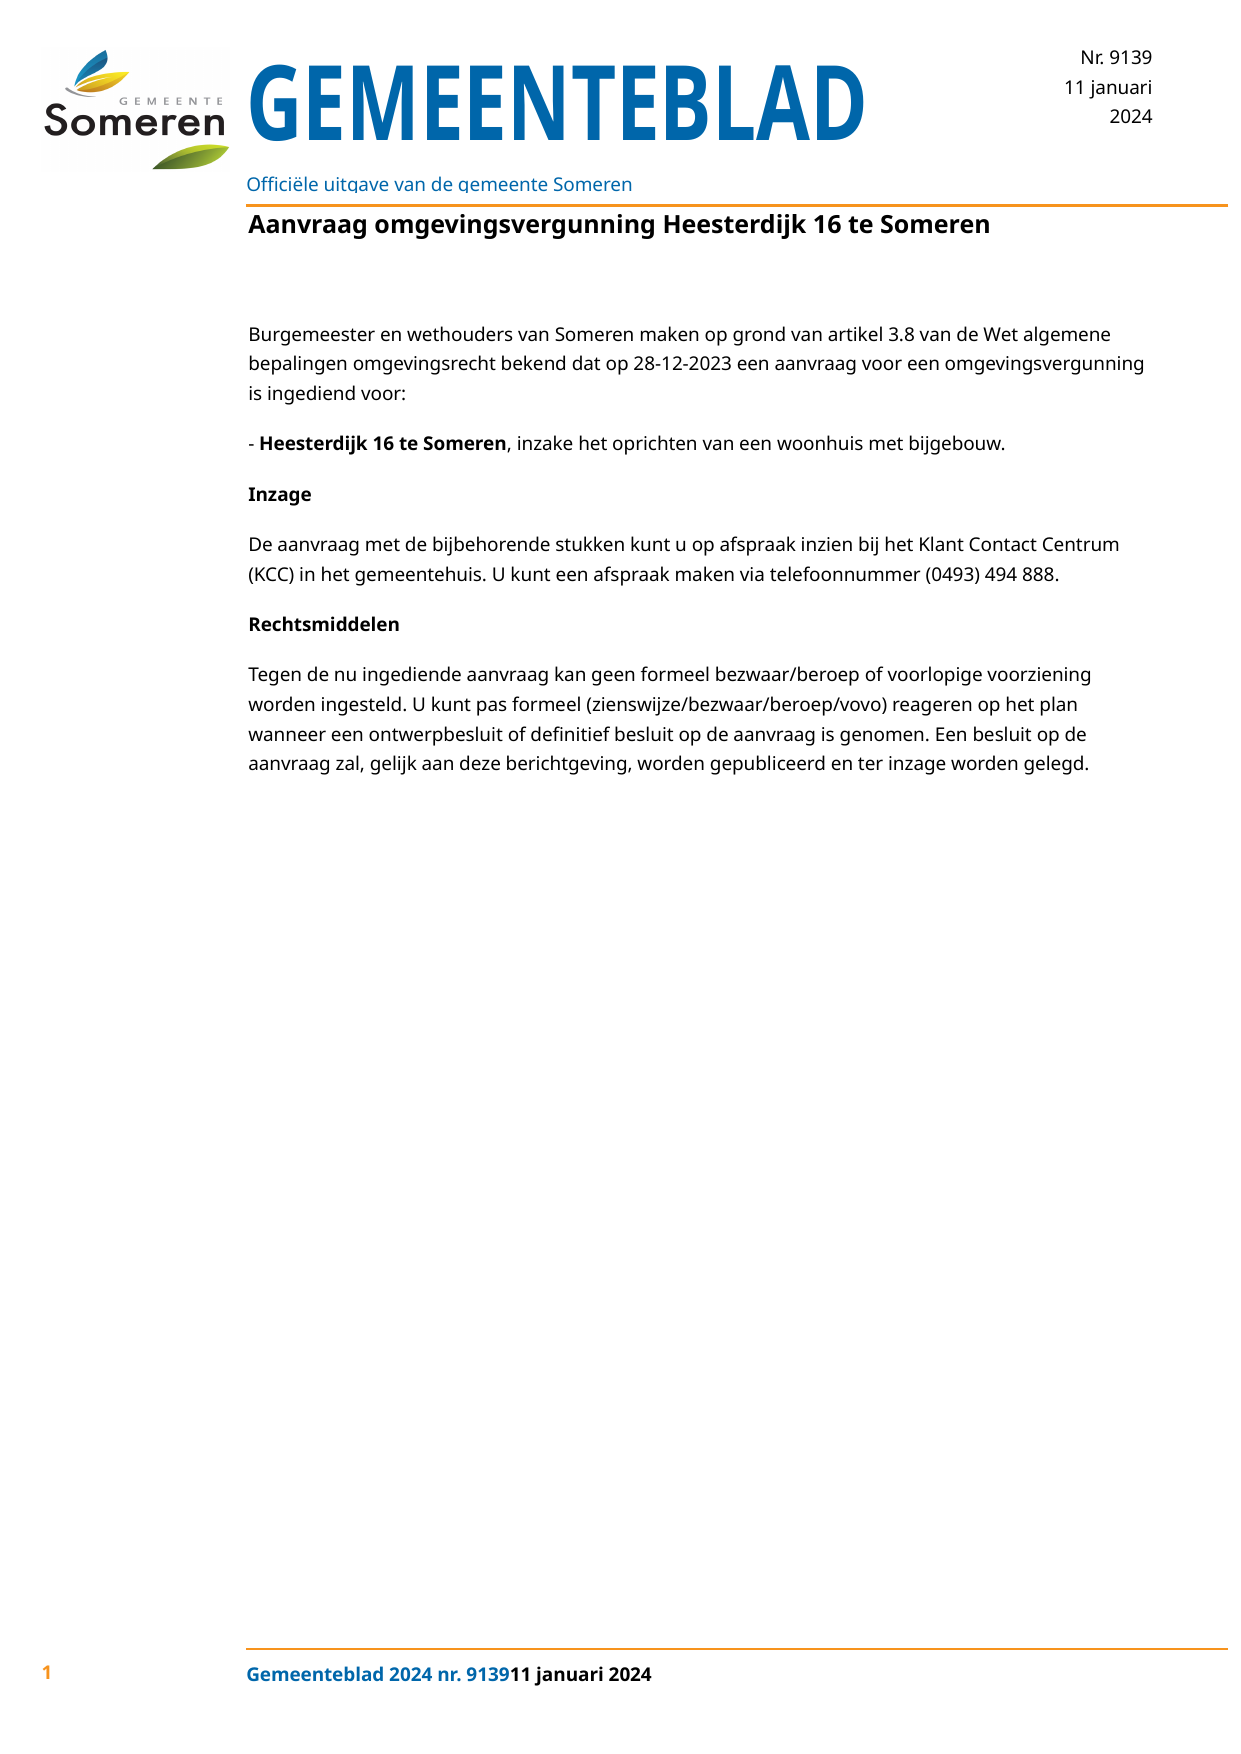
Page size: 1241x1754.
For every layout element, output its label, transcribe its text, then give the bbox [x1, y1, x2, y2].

text Rechtsmiddelen [248, 611, 1152, 637]
text Inzage [248, 481, 1152, 506]
text Aanvraag omgevingsvergunning Heesterdijk 16 te Someren [248, 207, 1152, 241]
text De aanvraag met de bijbehorende stukken kunt u op afspraak inzien bij het Klant Contact Centrum (KCC) in het gemeentehuis. U kunt een afspraak maken via telefoonnummer (0493) 494 888. [248, 531, 1152, 586]
text - Heesterdijk 16 te Someren, inzake het oprichten van een woonhuis met bijgebouw. [248, 430, 1152, 456]
picture [41, 47, 231, 172]
text Burgemeester en wethouders van Someren maken op grond van artikel 3.8 van de Wet algemene bepalingen omgevingsrecht bekend dat op 28-12-2023 een aanvraag voor een omgevingsvergunning is ingediend voor: [248, 321, 1152, 406]
text Tegen de nu ingediende aanvraag kan geen formeel bezwaar/beroep of voorlopige voorziening worden ingesteld. U kunt pas formeel (zienswijze/bezwaar/beroep/vovo) reageren op het plan wanneer een ontwerpbesluit of definitief besluit op de aanvraag is genomen. Een besluit op de aanvraag zal, gelijk aan deze berichtgeving, worden gepubliceerd en ter inzage worden gelegd. [248, 662, 1152, 776]
